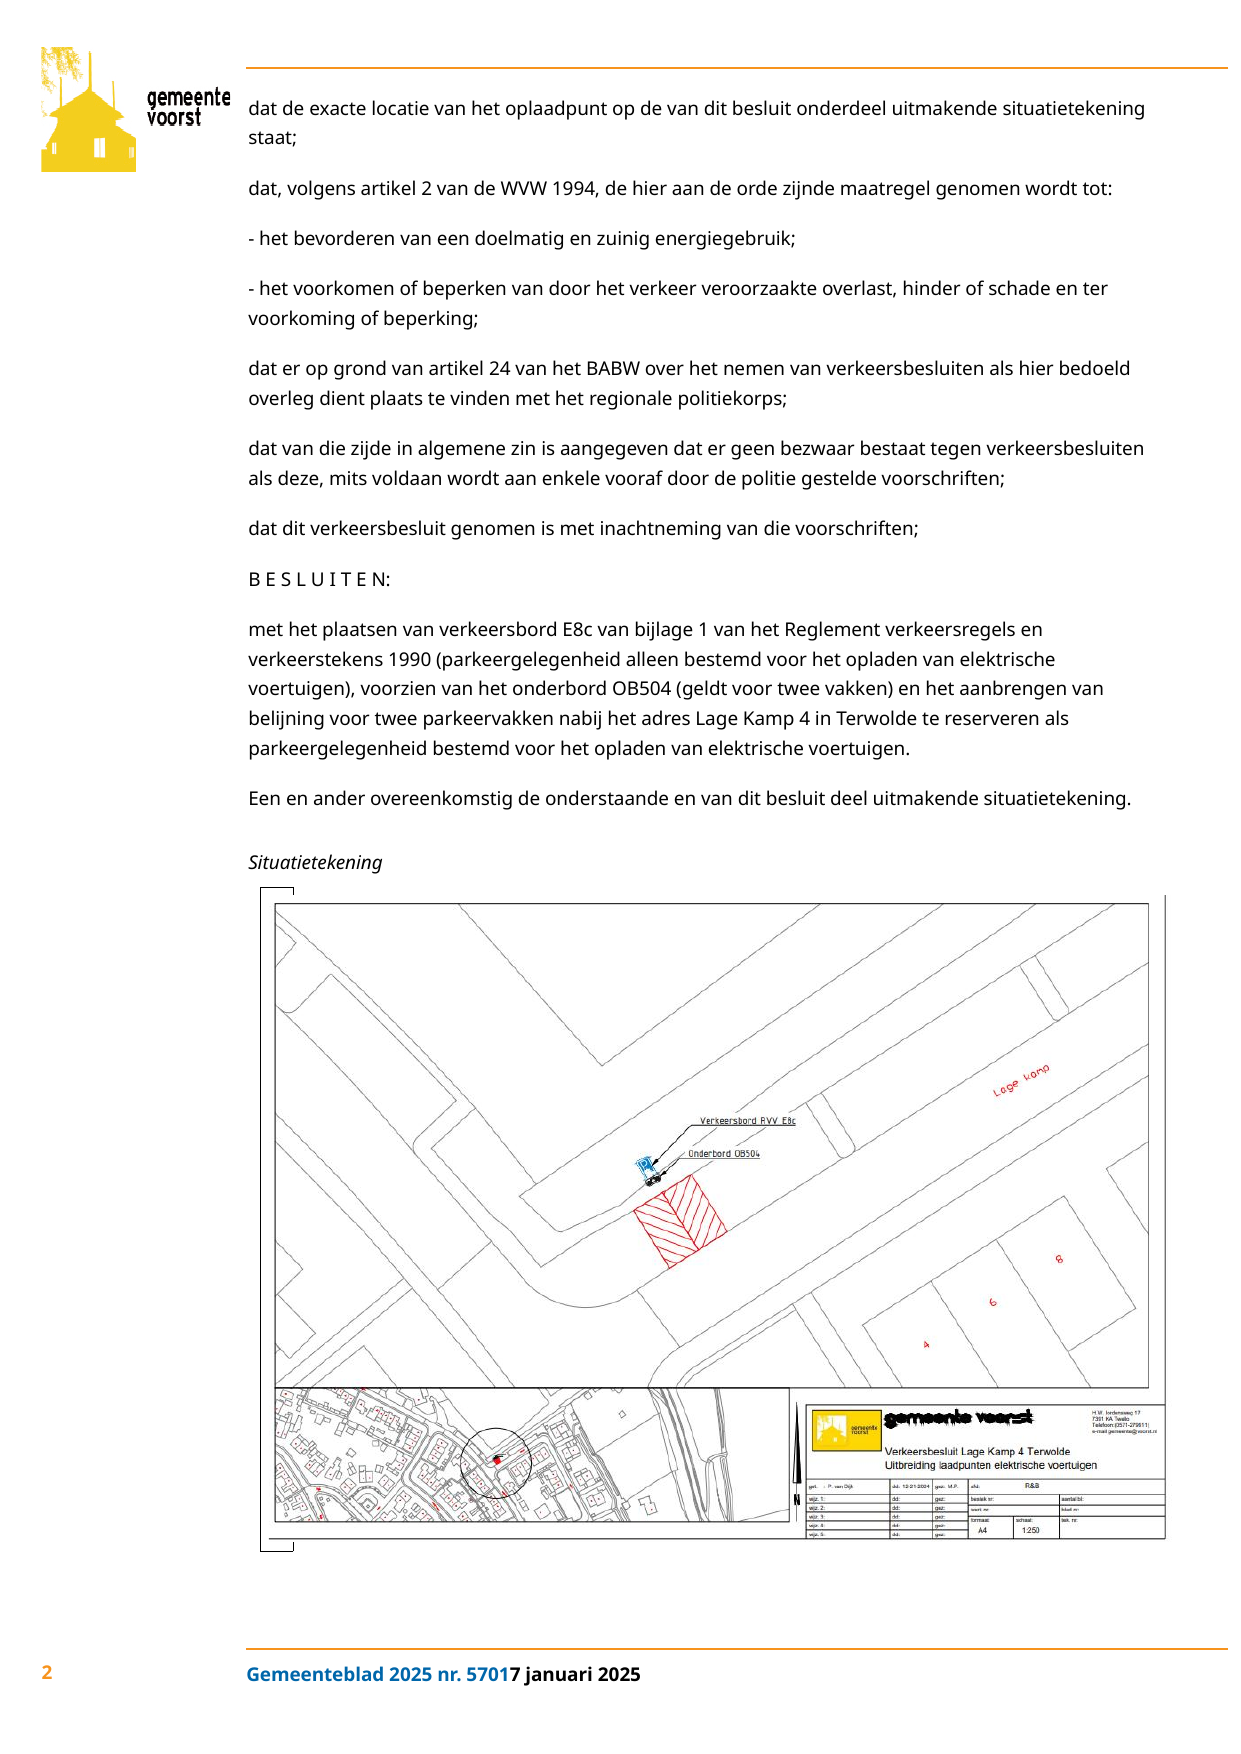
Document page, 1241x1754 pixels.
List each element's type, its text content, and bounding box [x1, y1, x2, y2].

text dat de exacte locatie van het oplaadpunt op de van dit besluit onderdeel uitmakende situatietekening staat; [248, 95, 1152, 150]
text - het bevorderen van een doelmatig en zuinig energiegebruik; [248, 225, 1152, 251]
text - het voorkomen of beperken van door het verkeer veroorzaakte overlast, hinder of schade en ter voorkoming of beperking; [248, 276, 1152, 331]
picture [268, 895, 1173, 1542]
text Situatietekening [248, 849, 1152, 875]
text dat dit verkeersbesluit genomen is met inachtneming van die voorschriften; [248, 516, 1152, 541]
text B E S L U I T E N: [248, 566, 1152, 592]
text dat er op grond van artikel 24 van het BABW over het nemen van verkeersbesluiten als hier bedoeld overleg dient plaats te vinden met het regionale politiekorps; [248, 356, 1152, 411]
picture [41, 47, 231, 172]
text dat van die zijde in algemene zin is aangegeven dat er geen bezwaar bestaat tegen verkeersbesluiten als deze, mits voldaan wordt aan enkele vooraf door de politie gestelde voorschriften; [248, 436, 1152, 491]
text met het plaatsen van verkeersbord E8c van bijlage 1 van het Reglement verkeersregels en verkeerstekens 1990 (parkeergelegenheid alleen bestemd voor het opladen van elektrische voertuigen), voorzien van het onderbord OB504 (geldt voor twee vakken) en het aanbrengen van belijning voor twee parkeervakken nabij het adres Lage Kamp 4 in Terwolde te reserveren als parkeergelegenheid bestemd voor het opladen van elektrische voertuigen. [248, 616, 1152, 761]
text dat, volgens artikel 2 van de WVW 1994, de hier aan de orde zijnde maatregel genomen wordt tot: [248, 175, 1152, 201]
text Een en ander overeenkomstig de onderstaande en van dit besluit deel uitmakende situatietekening. [248, 785, 1152, 811]
